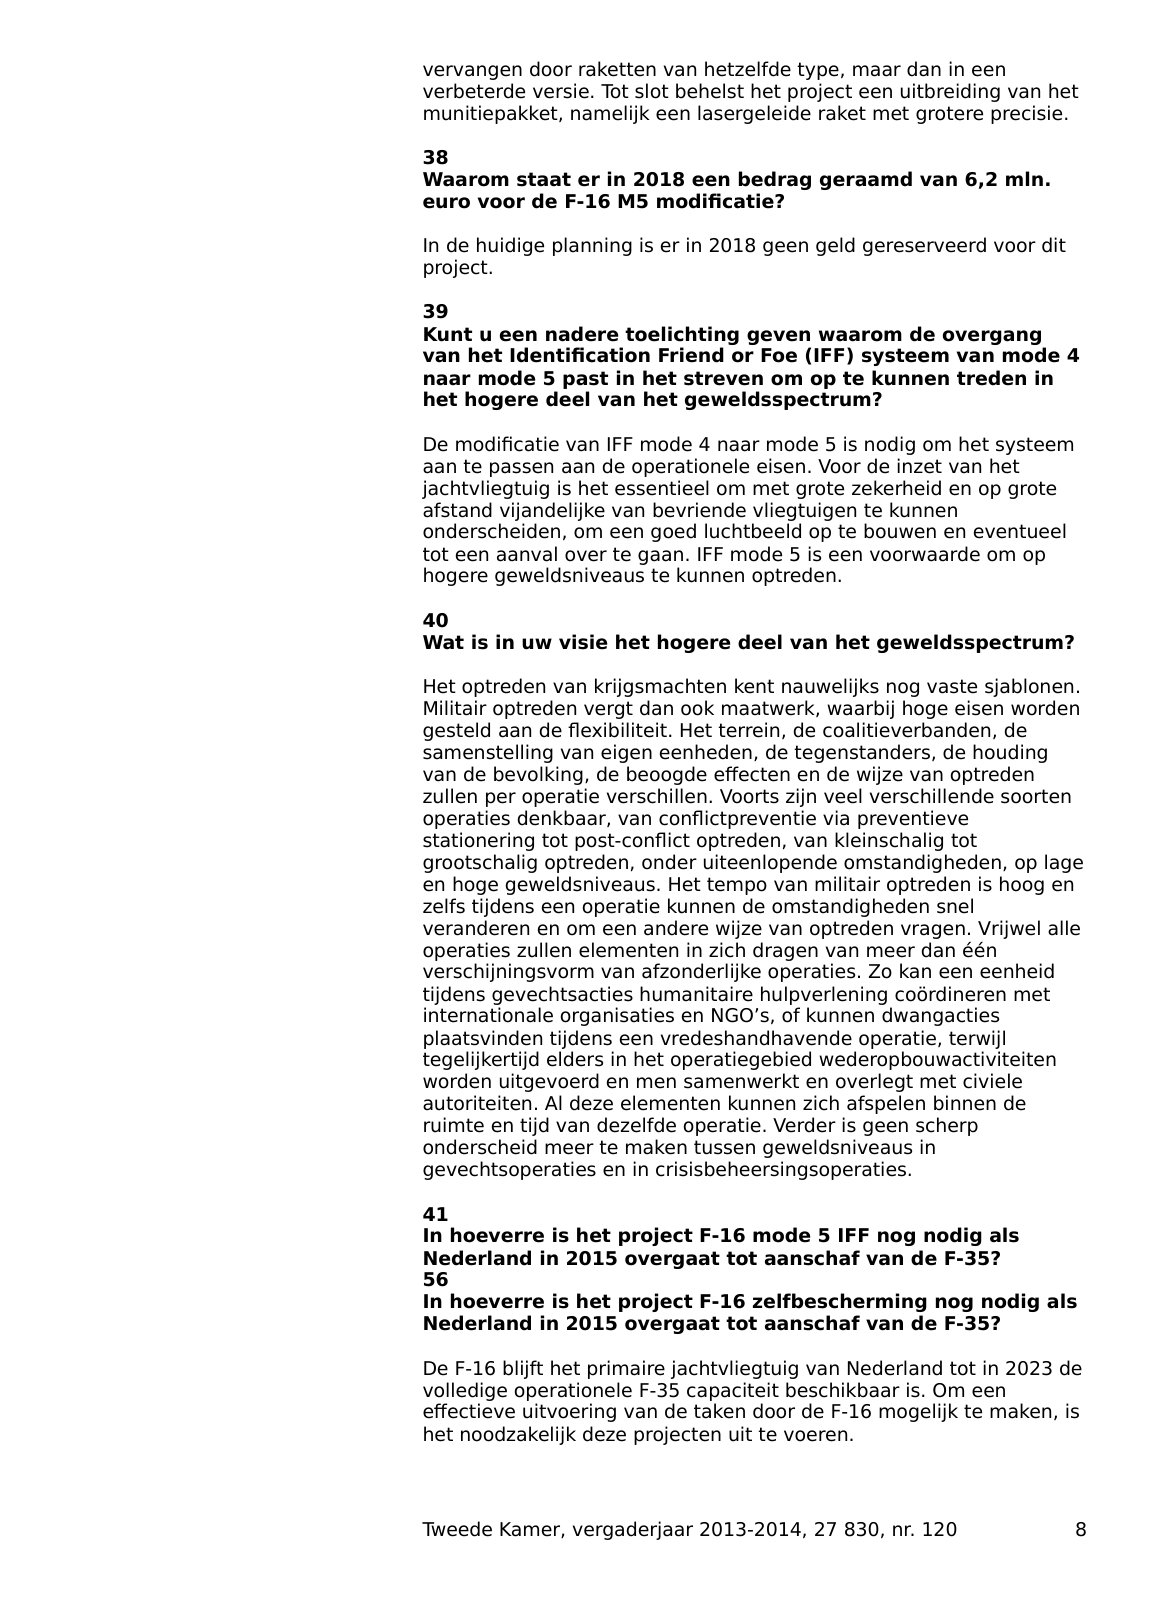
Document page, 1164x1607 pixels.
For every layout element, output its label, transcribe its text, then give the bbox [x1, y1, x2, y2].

text Het optreden van krijgsmachten kent nauwelijks nog vaste sjablonen. Militair optreden vergt dan ook maatwerk, waarbij hoge eisen worden gesteld aan de flexibiliteit. Het terrein, de coalitieverbanden, de samenstelling van eigen eenheden, de tegenstanders, de houding van de bevolking, de beoogde effecten en de wijze van optreden zullen per operatie verschillen. Voorts zijn veel verschillende soorten operaties denkbaar, van conflictpreventie via preventieve stationering tot post-conflict optreden, van kleinschalig tot grootschalig optreden, onder uiteenlopende omstandigheden, op lage en hoge geweldsniveaus. Het tempo van militair optreden is hoog en zelfs tijdens een operatie kunnen de omstandigheden snel veranderen en om een andere wijze van optreden vragen. Vrijwel alle operaties zullen elementen in zich dragen van meer dan één verschijningsvorm van afzonderlijke operaties. Zo kan een eenheid tijdens gevechtsacties humanitaire hulpverlening coördineren met internationale organisaties en NGO’s, of kunnen dwangacties plaatsvinden tijdens een vredeshandhavende operatie, terwijl tegelijkertijd elders in het operatiegebied wederopbouwactiviteiten worden uitgevoerd en men samenwerkt en overlegt met civiele autoriteiten. Al deze elementen kunnen zich afspelen binnen de ruimte en tijd van dezelfde operatie. Verder is geen scherp onderscheid meer te maken tussen geweldsniveaus in gevechtsoperaties en in crisisbeheersingsoperaties. [422, 676, 1087, 1181]
text Kunt u een nadere toelichting geven waarom de overgang van het Identification Friend or Foe (IFF) systeem van mode 4 naar mode 5 past in het streven om op te kunnen treden in het hogere deel van het geweldsspectrum? [422, 323, 1087, 411]
text De modificatie van IFF mode 4 naar mode 5 is nodig om het systeem aan te passen aan de operationele eisen. Voor de inzet van het jachtvliegtuig is het essentieel om met grote zekerheid en op grote afstand vijandelijke van bevriende vliegtuigen te kunnen onderscheiden, om een goed luchtbeeld op te bouwen en eventueel tot een aanval over te gaan. IFF mode 5 is een voorwaarde om op hogere geweldsniveaus te kunnen optreden. [422, 433, 1087, 587]
text In hoeverre is het project F-16 mode 5 IFF nog nodig als Nederland in 2015 overgaat tot aanschaf van de F-35? [422, 1225, 1087, 1269]
text De F-16 blijft het primaire jachtvliegtuig van Nederland tot in 2023 de volledige operationele F-35 capaciteit beschikbaar is. Om een effectieve uitvoering van de taken door de F-16 mogelijk te maken, is het noodzakelijk deze projecten uit te voeren. [422, 1357, 1087, 1445]
text In hoeverre is het project F-16 zelfbescherming nog nodig als Nederland in 2015 overgaat tot aanschaf van de F-35? [422, 1291, 1087, 1335]
text 38 [422, 147, 1087, 169]
text 41 [422, 1203, 1087, 1225]
text Wat is in uw visie het hogere deel van het geweldsspectrum? [422, 632, 1087, 653]
text 56 [422, 1269, 1087, 1291]
text 39 [422, 301, 1087, 323]
text In de huidige planning is er in 2018 geen geld gereserveerd voor dit project. [422, 235, 1087, 279]
text Waarom staat er in 2018 een bedrag geraamd van 6,2 mln. euro voor de F-16 M5 modificatie? [422, 169, 1087, 213]
text 40 [422, 609, 1087, 632]
text vervangen door raketten van hetzelfde type, maar dan in een verbeterde versie. Tot slot behelst het project een uitbreiding van het munitiepakket, namelijk een lasergeleide raket met grotere precisie. [422, 59, 1087, 125]
